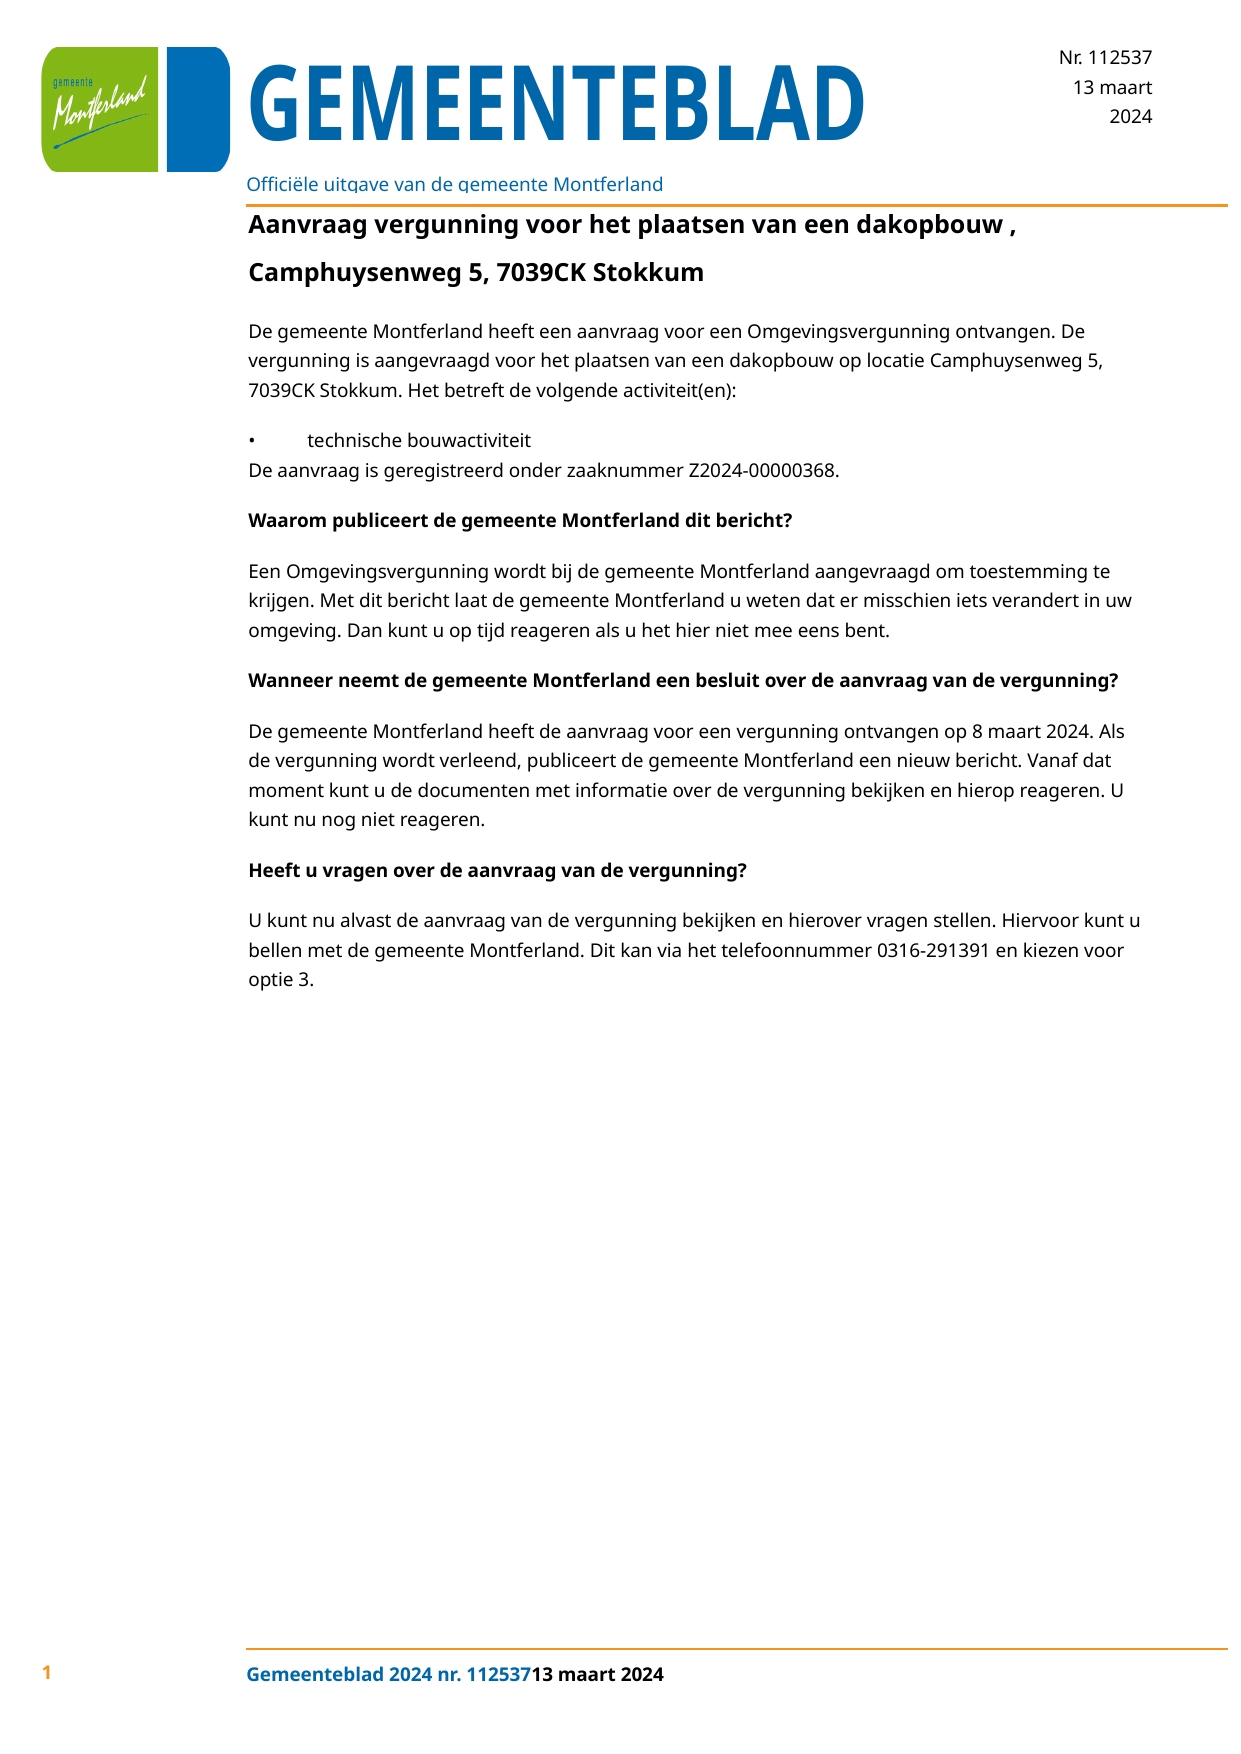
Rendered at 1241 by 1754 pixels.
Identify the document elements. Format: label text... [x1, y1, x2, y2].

text De aanvraag is geregistreerd onder zaaknummer Z2024-00000368. [248, 457, 1152, 483]
picture [41, 47, 231, 172]
list technische bouwactiviteit [248, 427, 1152, 453]
text De gemeente Montferland heeft een aanvraag voor een Omgevingsvergunning ontvangen. De vergunning is aangevraagd voor het plaatsen van een dakopbouw op locatie Camphuysenweg 5, 7039CK Stokkum. Het betreft de volgende activiteit(en): [248, 318, 1152, 403]
text De gemeente Montferland heeft de aanvraag voor een vergunning ontvangen op 8 maart 2024. Als de vergunning wordt verleend, publiceert de gemeente Montferland een nieuw bericht. Vanaf dat moment kunt u de documenten met informatie over de vergunning bekijken en hierop reageren. U kunt nu nog niet reageren. [248, 718, 1152, 832]
text Een Omgevingsvergunning wordt bij de gemeente Montferland aangevraagd om toestemming te krijgen. Met dit bericht laat de gemeente Montferland u weten dat er misschien iets verandert in uw omgeving. Dan kunt u op tijd reageren als u het hier niet mee eens bent. [248, 558, 1152, 643]
text Aanvraag vergunning voor het plaatsen van een dakopbouw , Camphuysenweg 5, 7039CK Stokkum [248, 207, 1152, 288]
text Waarom publiceert de gemeente Montferland dit bericht? [248, 507, 1152, 533]
text Heeft u vragen over de aanvraag van de vergunning? [248, 857, 1152, 883]
text Wanneer neemt de gemeente Montferland een besluit over de aanvraag van de vergunning? [248, 667, 1152, 693]
text U kunt nu alvast de aanvraag van de vergunning bekijken en hierover vragen stellen. Hiervoor kunt u bellen met de gemeente Montferland. Dit kan via het telefoonnummer 0316-291391 en kiezen voor optie 3. [248, 907, 1152, 992]
